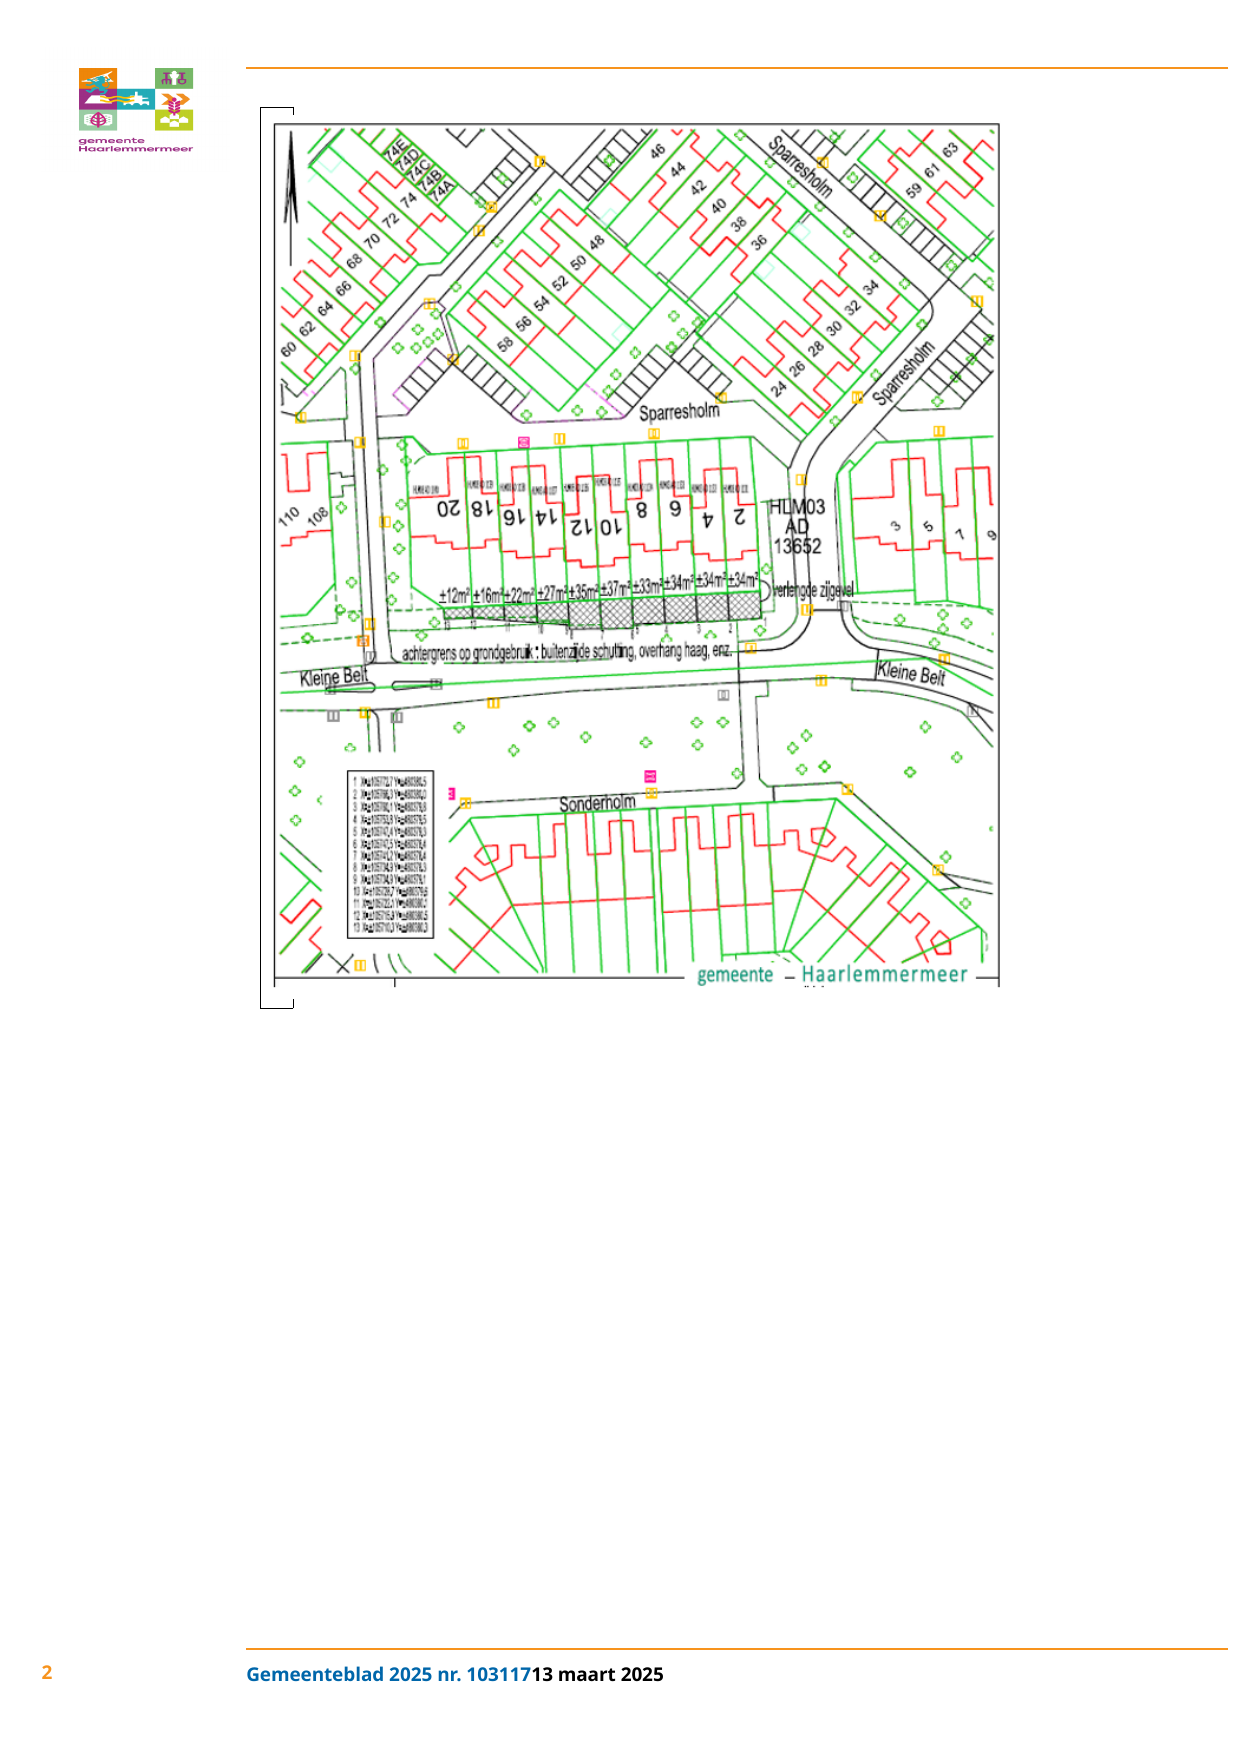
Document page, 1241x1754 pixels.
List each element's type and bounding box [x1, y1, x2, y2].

picture [268, 115, 1008, 999]
picture [41, 47, 231, 172]
